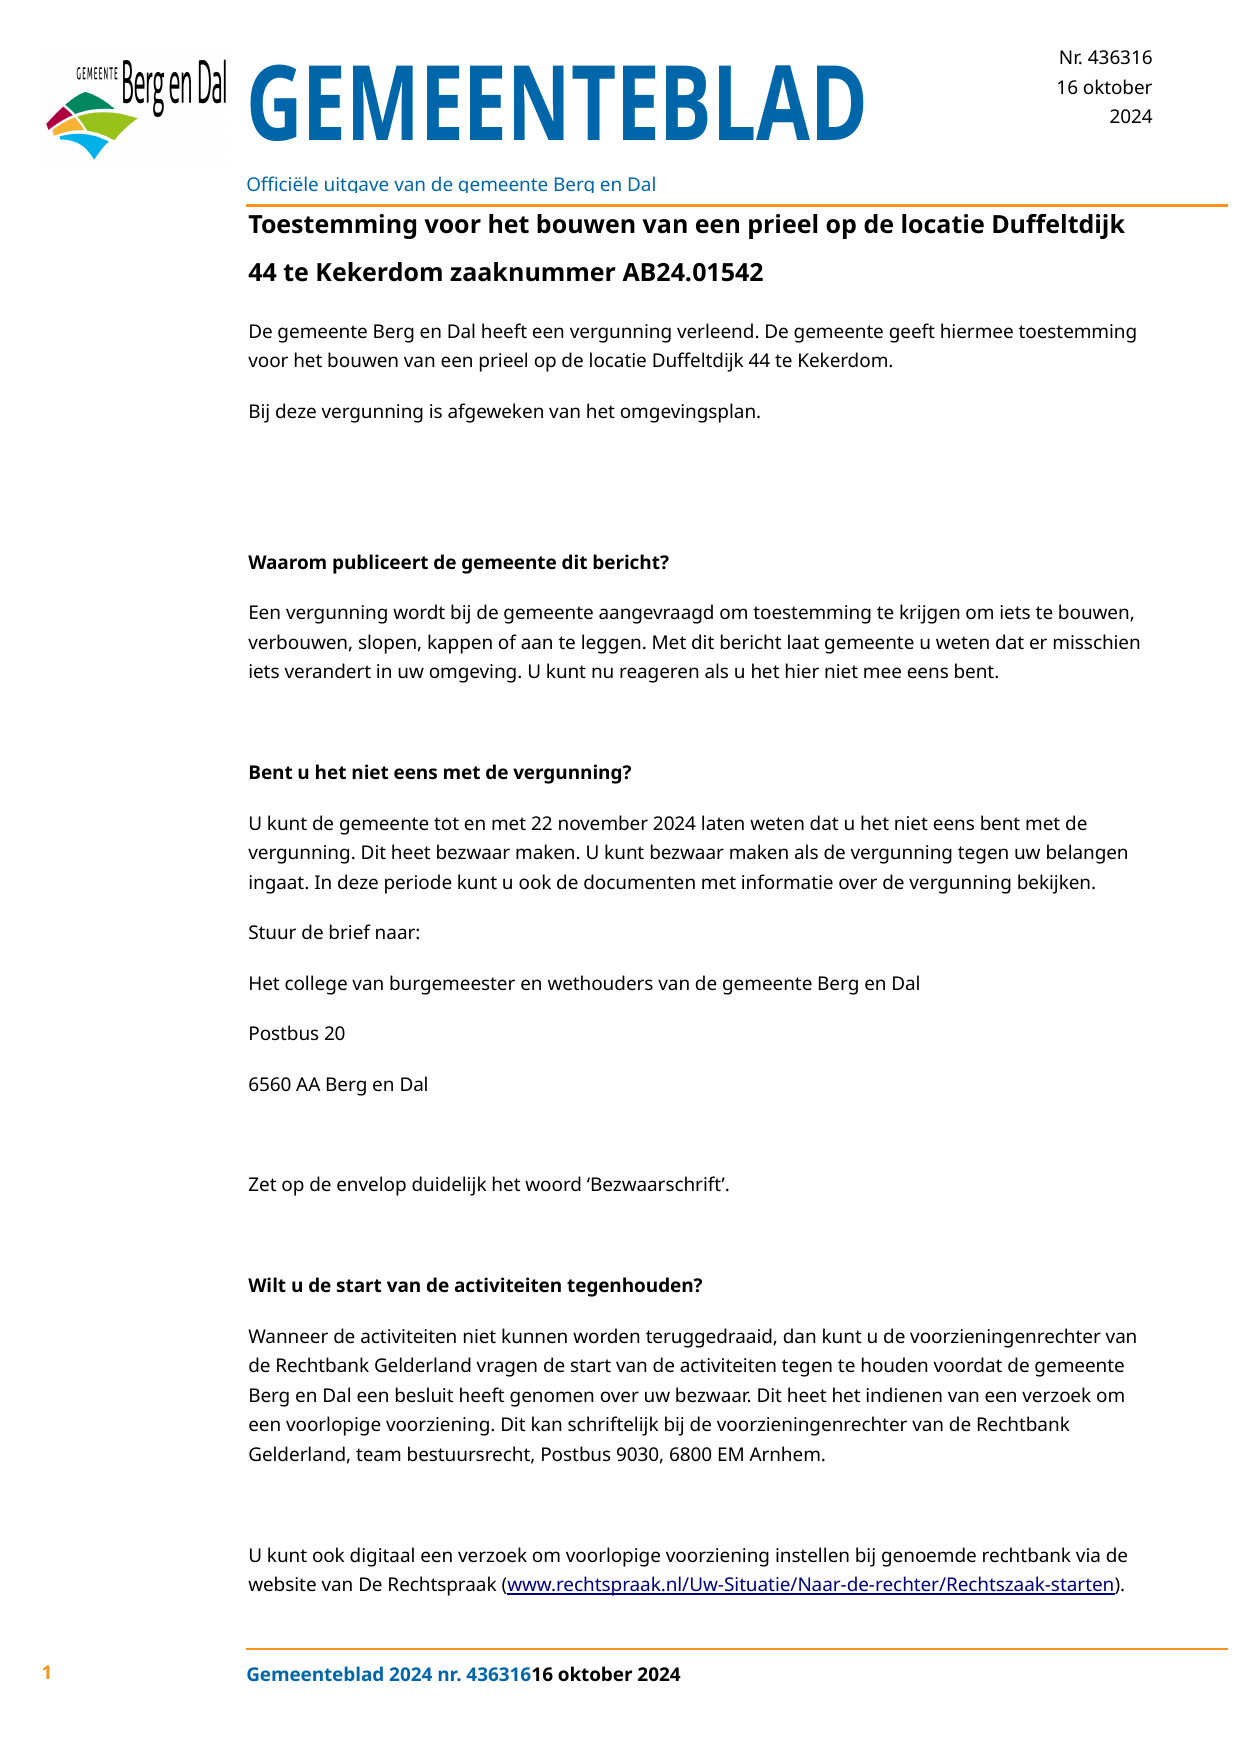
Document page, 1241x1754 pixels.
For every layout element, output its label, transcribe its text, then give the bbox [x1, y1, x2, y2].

text Waarom publiceert de gemeente dit bericht? [248, 549, 1152, 575]
text U kunt ook digitaal een verzoek om voorlopige voorziening instellen bij genoemde rechtbank via de website van De Rechtspraak (www.rechtspraak.nl/Uw-Situatie/Naar-de-rechter/Rechtszaak-starten). [248, 1542, 1152, 1597]
text Postbus 20 [248, 1020, 1152, 1046]
text U kunt de gemeente tot en met 22 november 2024 laten weten dat u het niet eens bent met de vergunning. Dit heet bezwaar maken. U kunt bezwaar maken als de vergunning tegen uw belangen ingaat. In deze periode kunt u ook de documenten met informatie over de vergunning bekijken. [248, 810, 1152, 895]
text Wilt u de start van de activiteiten tegenhouden? [248, 1272, 1152, 1298]
text Toestemming voor het bouwen van een prieel op de locatie Duffeltdijk 44 te Kekerdom zaaknummer AB24.01542 [248, 207, 1152, 288]
text Bij deze vergunning is afgeweken van het omgevingsplan. [248, 398, 1152, 424]
text Zet op de envelop duidelijk het woord ‘Bezwaarschrift’. [248, 1172, 1152, 1197]
text Wanneer de activiteiten niet kunnen worden teruggedraaid, dan kunt u de voorzieningenrechter van de Rechtbank Gelderland vragen de start van de activiteiten tegen te houden voordat de gemeente Berg en Dal een besluit heeft genomen over uw bezwaar. Dit heet het indienen van een verzoek om een voorlopige voorziening. Dit kan schriftelijk bij de voorzieningenrechter van de Rechtbank Gelderland, team bestuursrecht, Postbus 9030, 6800 EM Arnhem. [248, 1323, 1152, 1467]
text De gemeente Berg en Dal heeft een vergunning verleend. De gemeente geeft hiermee toestemming voor het bouwen van een prieel op de locatie Duffeltdijk 44 te Kekerdom. [248, 318, 1152, 373]
text Stuur de brief naar: [248, 919, 1152, 945]
text Bent u het niet eens met de vergunning? [248, 759, 1152, 785]
text Het college van burgemeester en wethouders van de gemeente Berg en Dal [248, 970, 1152, 996]
picture [41, 47, 231, 172]
text 6560 AA Berg en Dal [248, 1071, 1152, 1097]
text Een vergunning wordt bij de gemeente aangevraagd om toestemming te krijgen om iets te bouwen, verbouwen, slopen, kappen of aan te leggen. Met dit bericht laat gemeente u weten dat er misschien iets verandert in uw omgeving. U kunt nu reageren als u het hier niet mee eens bent. [248, 599, 1152, 684]
